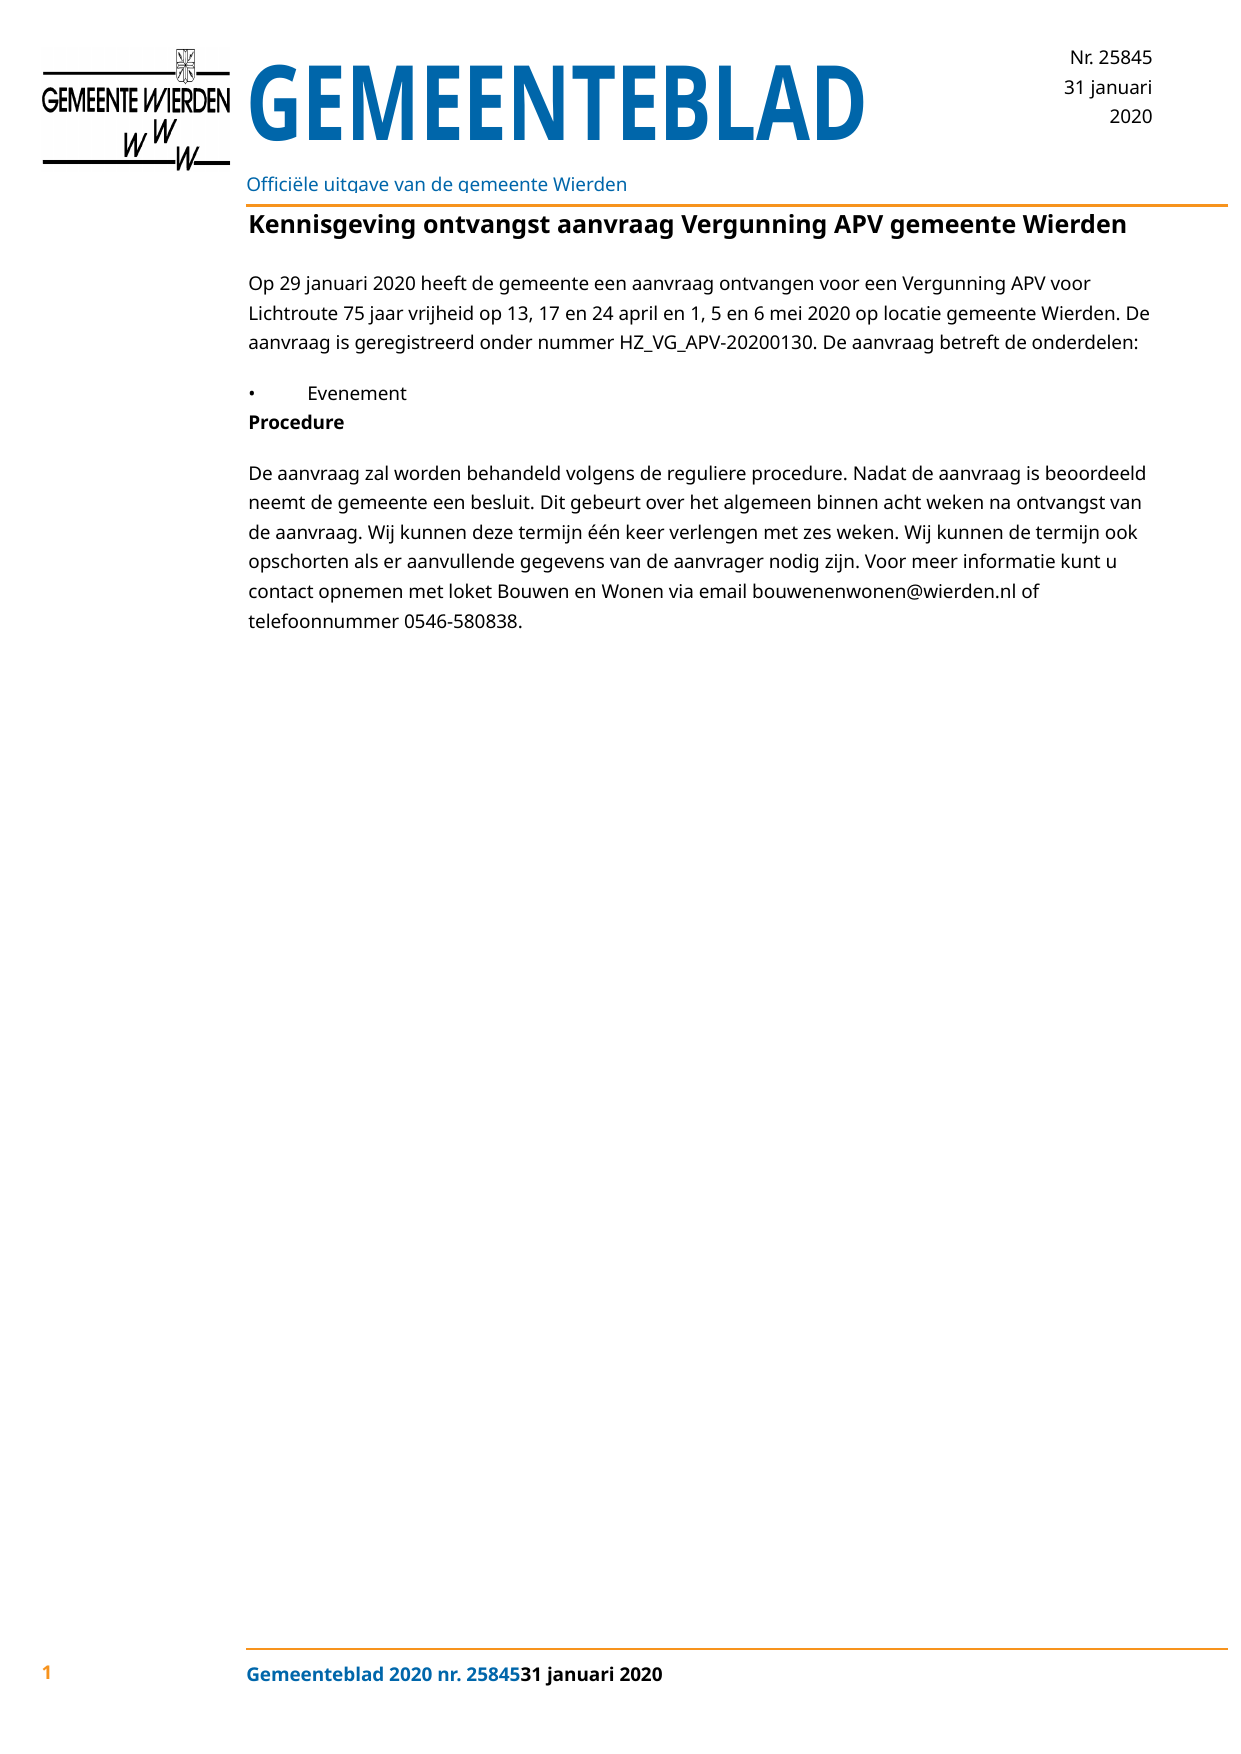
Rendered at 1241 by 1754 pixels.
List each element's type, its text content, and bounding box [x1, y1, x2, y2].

text Procedure [248, 409, 1152, 435]
picture [41, 47, 231, 172]
text Op 29 januari 2020 heeft de gemeente een aanvraag ontvangen voor een Vergunning APV voor Lichtroute 75 jaar vrijheid op 13, 17 en 24 april en 1, 5 en 6 mei 2020 op locatie gemeente Wierden. De aanvraag is geregistreerd onder nummer HZ_VG_APV-20200130. De aanvraag betreft de onderdelen: [248, 270, 1152, 355]
text Kennisgeving ontvangst aanvraag Vergunning APV gemeente Wierden [248, 207, 1152, 241]
text De aanvraag zal worden behandeld volgens de reguliere procedure. Nadat de aanvraag is beoordeeld neemt de gemeente een besluit. Dit gebeurt over het algemeen binnen acht weken na ontvangst van de aanvraag. Wij kunnen deze termijn één keer verlengen met zes weken. Wij kunnen de termijn ook opschorten als er aanvullende gegevens van de aanvrager nodig zijn. Voor meer informatie kunt u contact opnemen met loket Bouwen en Wonen via email bouwenenwonen@wierden.nl of telefoonnummer 0546-580838. [248, 460, 1152, 633]
list Evenement [248, 380, 1152, 406]
